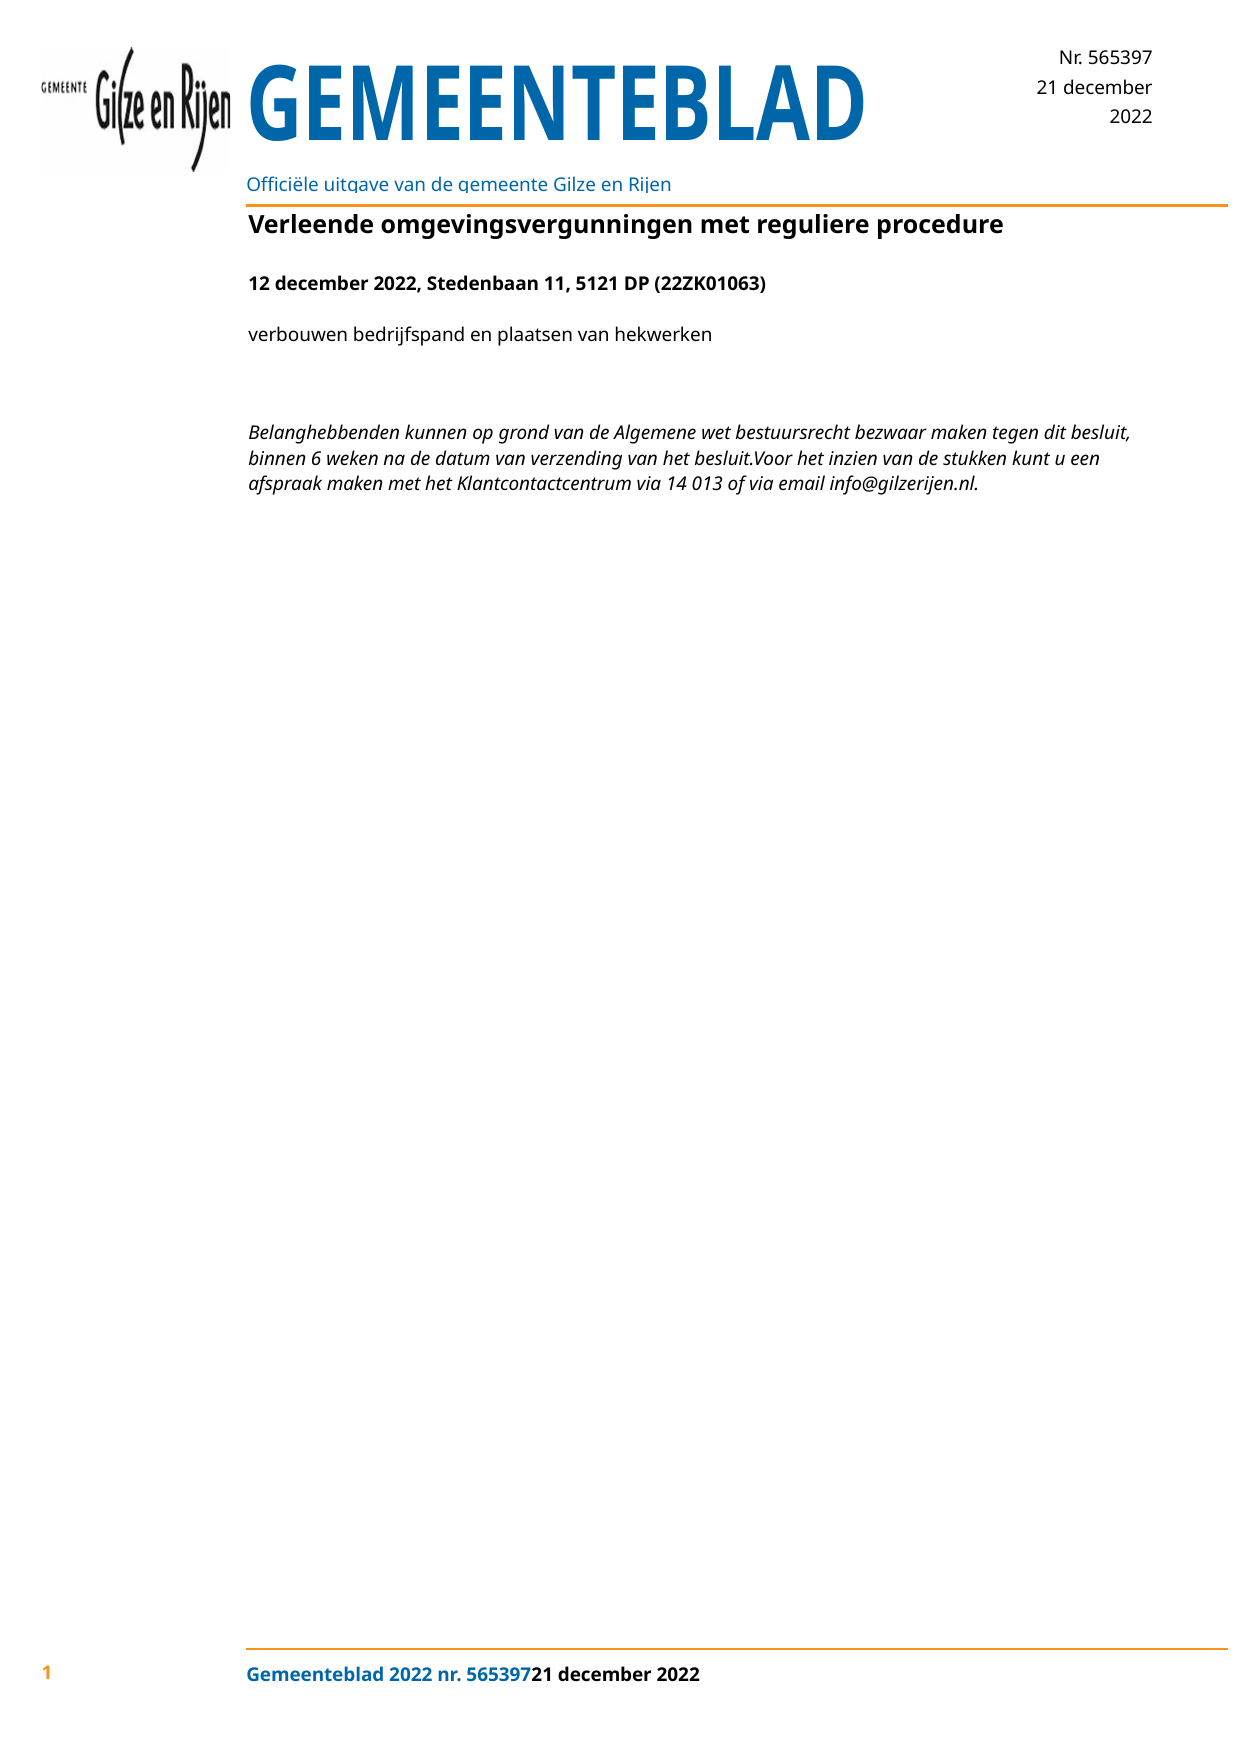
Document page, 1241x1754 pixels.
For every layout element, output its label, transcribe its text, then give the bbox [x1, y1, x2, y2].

text Belanghebbenden kunnen op grond van de Algemene wet bestuursrecht bezwaar maken tegen dit besluit, binnen 6 weken na de datum van verzending van het besluit.Voor het inzien van de stukken kunt u een afspraak maken met het Klantcontactcentrum via 14 013 of via email info@gilzerijen.nl. [248, 419, 1152, 496]
text verbouwen bedrijfspand en plaatsen van hekwerken [248, 321, 1152, 346]
picture [41, 47, 231, 172]
text Verleende omgevingsvergunningen met reguliere procedure [248, 207, 1152, 241]
text 12 december 2022, Stedenbaan 11, 5121 DP (22ZK01063) [248, 270, 1152, 296]
